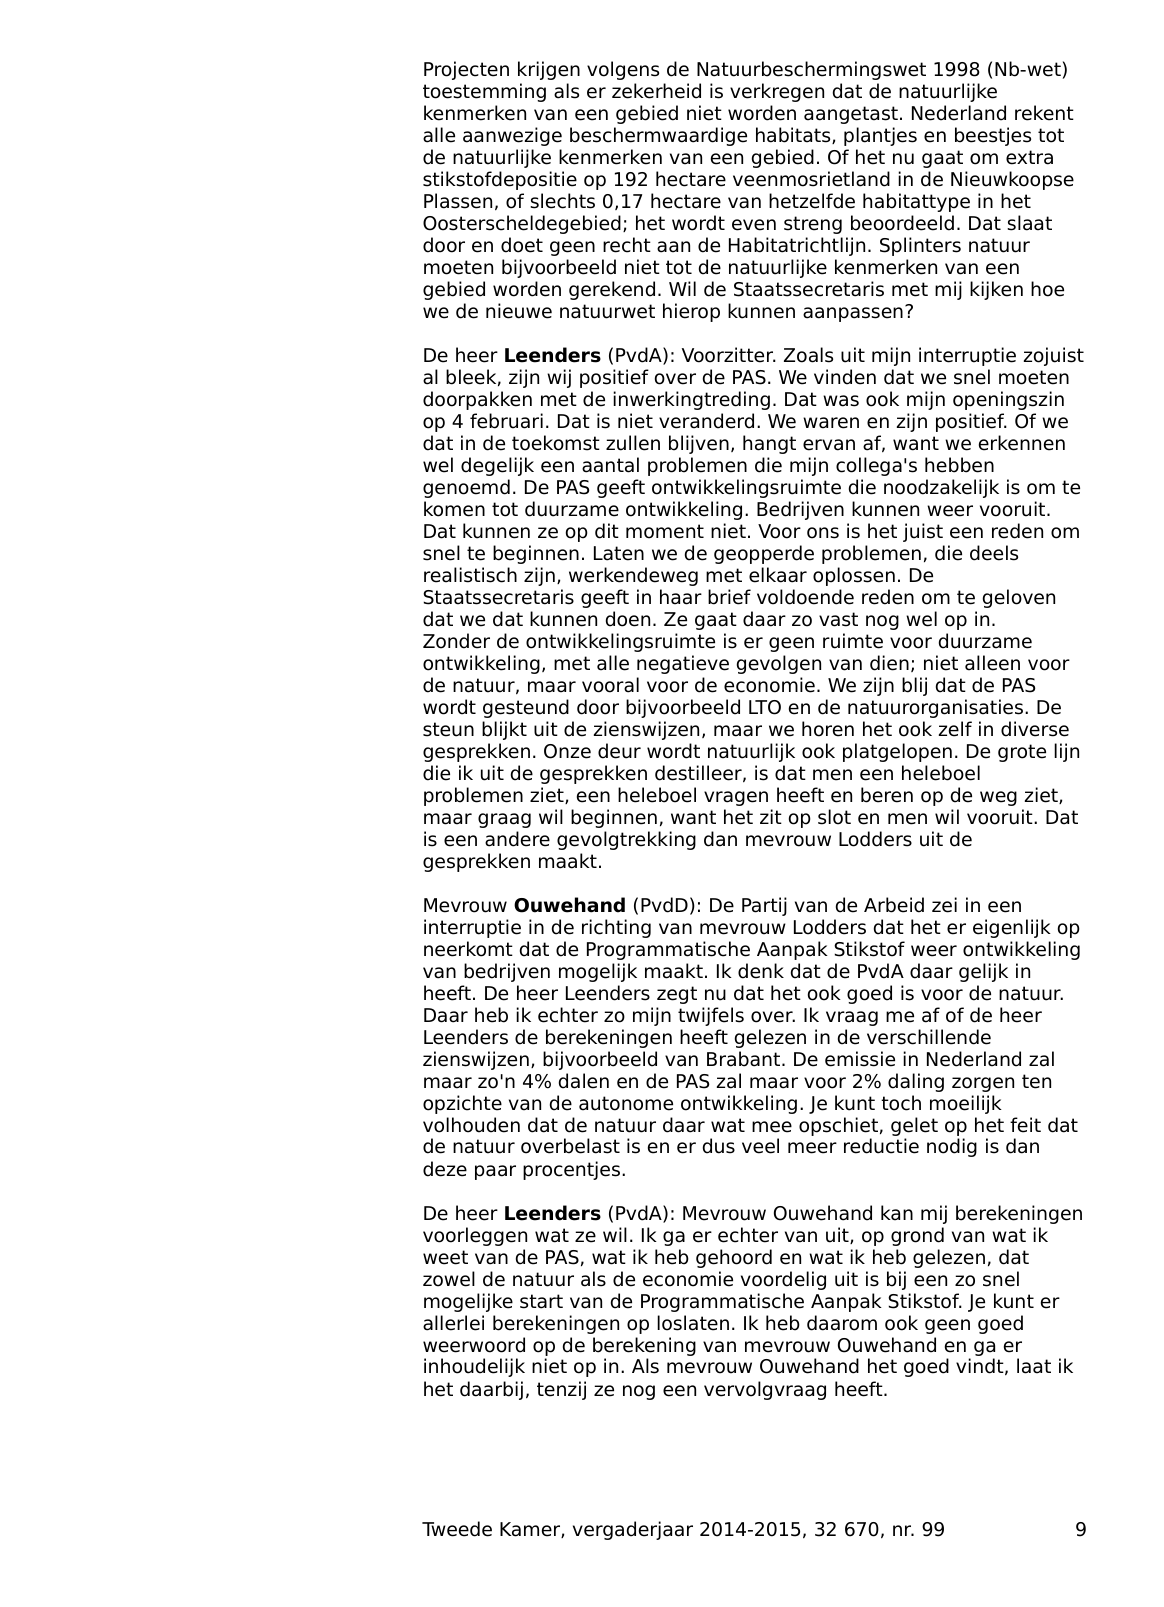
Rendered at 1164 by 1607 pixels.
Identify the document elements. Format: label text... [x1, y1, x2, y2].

text Projecten krijgen volgens de Natuurbeschermingswet 1998 (Nb-wet) toestemming als er zekerheid is verkregen dat de natuurlijke kenmerken van een gebied niet worden aangetast. Nederland rekent alle aanwezige beschermwaardige habitats, plantjes en beestjes tot de natuurlijke kenmerken van een gebied. Of het nu gaat om extra stikstofdepositie op 192 hectare veenmosrietland in de Nieuwkoopse Plassen, of slechts 0,17 hectare van hetzelfde habitattype in het Oosterscheldegebied; het wordt even streng beoordeeld. Dat slaat door en doet geen recht aan de Habitatrichtlijn. Splinters natuur moeten bijvoorbeeld niet tot de natuurlijke kenmerken van een gebied worden gerekend. Wil de Staatssecretaris met mij kijken hoe we de nieuwe natuurwet hierop kunnen aanpassen? [422, 59, 1087, 323]
text De heer Leenders (PvdA): Mevrouw Ouwehand kan mij berekeningen voorleggen wat ze wil. Ik ga er echter van uit, op grond van wat ik weet van de PAS, wat ik heb gehoord en wat ik heb gelezen, dat zowel de natuur als de economie voordelig uit is bij een zo snel mogelijke start van de Programmatische Aanpak Stikstof. Je kunt er allerlei berekeningen op loslaten. Ik heb daarom ook geen goed weerwoord op de berekening van mevrouw Ouwehand en ga er inhoudelijk niet op in. Als mevrouw Ouwehand het goed vindt, laat ik het daarbij, tenzij ze nog een vervolgvraag heeft. [422, 1203, 1087, 1400]
text Zonder de ontwikkelingsruimte is er geen ruimte voor duurzame ontwikkeling, met alle negatieve gevolgen van dien; niet alleen voor de natuur, maar vooral voor de economie. We zijn blij dat de PAS wordt gesteund door bijvoorbeeld LTO en de natuurorganisaties. De steun blijkt uit de zienswijzen, maar we horen het ook zelf in diverse gesprekken. Onze deur wordt natuurlijk ook platgelopen. De grote lijn die ik uit de gesprekken destilleer, is dat men een heleboel problemen ziet, een heleboel vragen heeft en beren op de weg ziet, maar graag wil beginnen, want het zit op slot en men wil vooruit. Dat is een andere gevolgtrekking dan mevrouw Lodders uit de gesprekken maakt. [422, 631, 1087, 872]
text De heer Leenders (PvdA): Voorzitter. Zoals uit mijn interruptie zojuist al bleek, zijn wij positief over de PAS. We vinden dat we snel moeten doorpakken met de inwerkingtreding. Dat was ook mijn openingszin op 4 februari. Dat is niet veranderd. We waren en zijn positief. Of we dat in de toekomst zullen blijven, hangt ervan af, want we erkennen wel degelijk een aantal problemen die mijn collega's hebben genoemd. De PAS geeft ontwikkelingsruimte die noodzakelijk is om te komen tot duurzame ontwikkeling. Bedrijven kunnen weer vooruit. Dat kunnen ze op dit moment niet. Voor ons is het juist een reden om snel te beginnen. Laten we de geopperde problemen, die deels realistisch zijn, werkendeweg met elkaar oplossen. De Staatssecretaris geeft in haar brief voldoende reden om te geloven dat we dat kunnen doen. Ze gaat daar zo vast nog wel op in. [422, 345, 1087, 631]
text Mevrouw Ouwehand (PvdD): De Partij van de Arbeid zei in een interruptie in de richting van mevrouw Lodders dat het er eigenlijk op neerkomt dat de Programmatische Aanpak Stikstof weer ontwikkeling van bedrijven mogelijk maakt. Ik denk dat de PvdA daar gelijk in heeft. De heer Leenders zegt nu dat het ook goed is voor de natuur. Daar heb ik echter zo mijn twijfels over. Ik vraag me af of de heer Leenders de berekeningen heeft gelezen in de verschillende zienswijzen, bijvoorbeeld van Brabant. De emissie in Nederland zal maar zo'n 4% dalen en de PAS zal maar voor 2% daling zorgen ten opzichte van de autonome ontwikkeling. Je kunt toch moeilijk volhouden dat de natuur daar wat mee opschiet, gelet op het feit dat de natuur overbelast is en er dus veel meer reductie nodig is dan deze paar procentjes. [422, 895, 1087, 1180]
